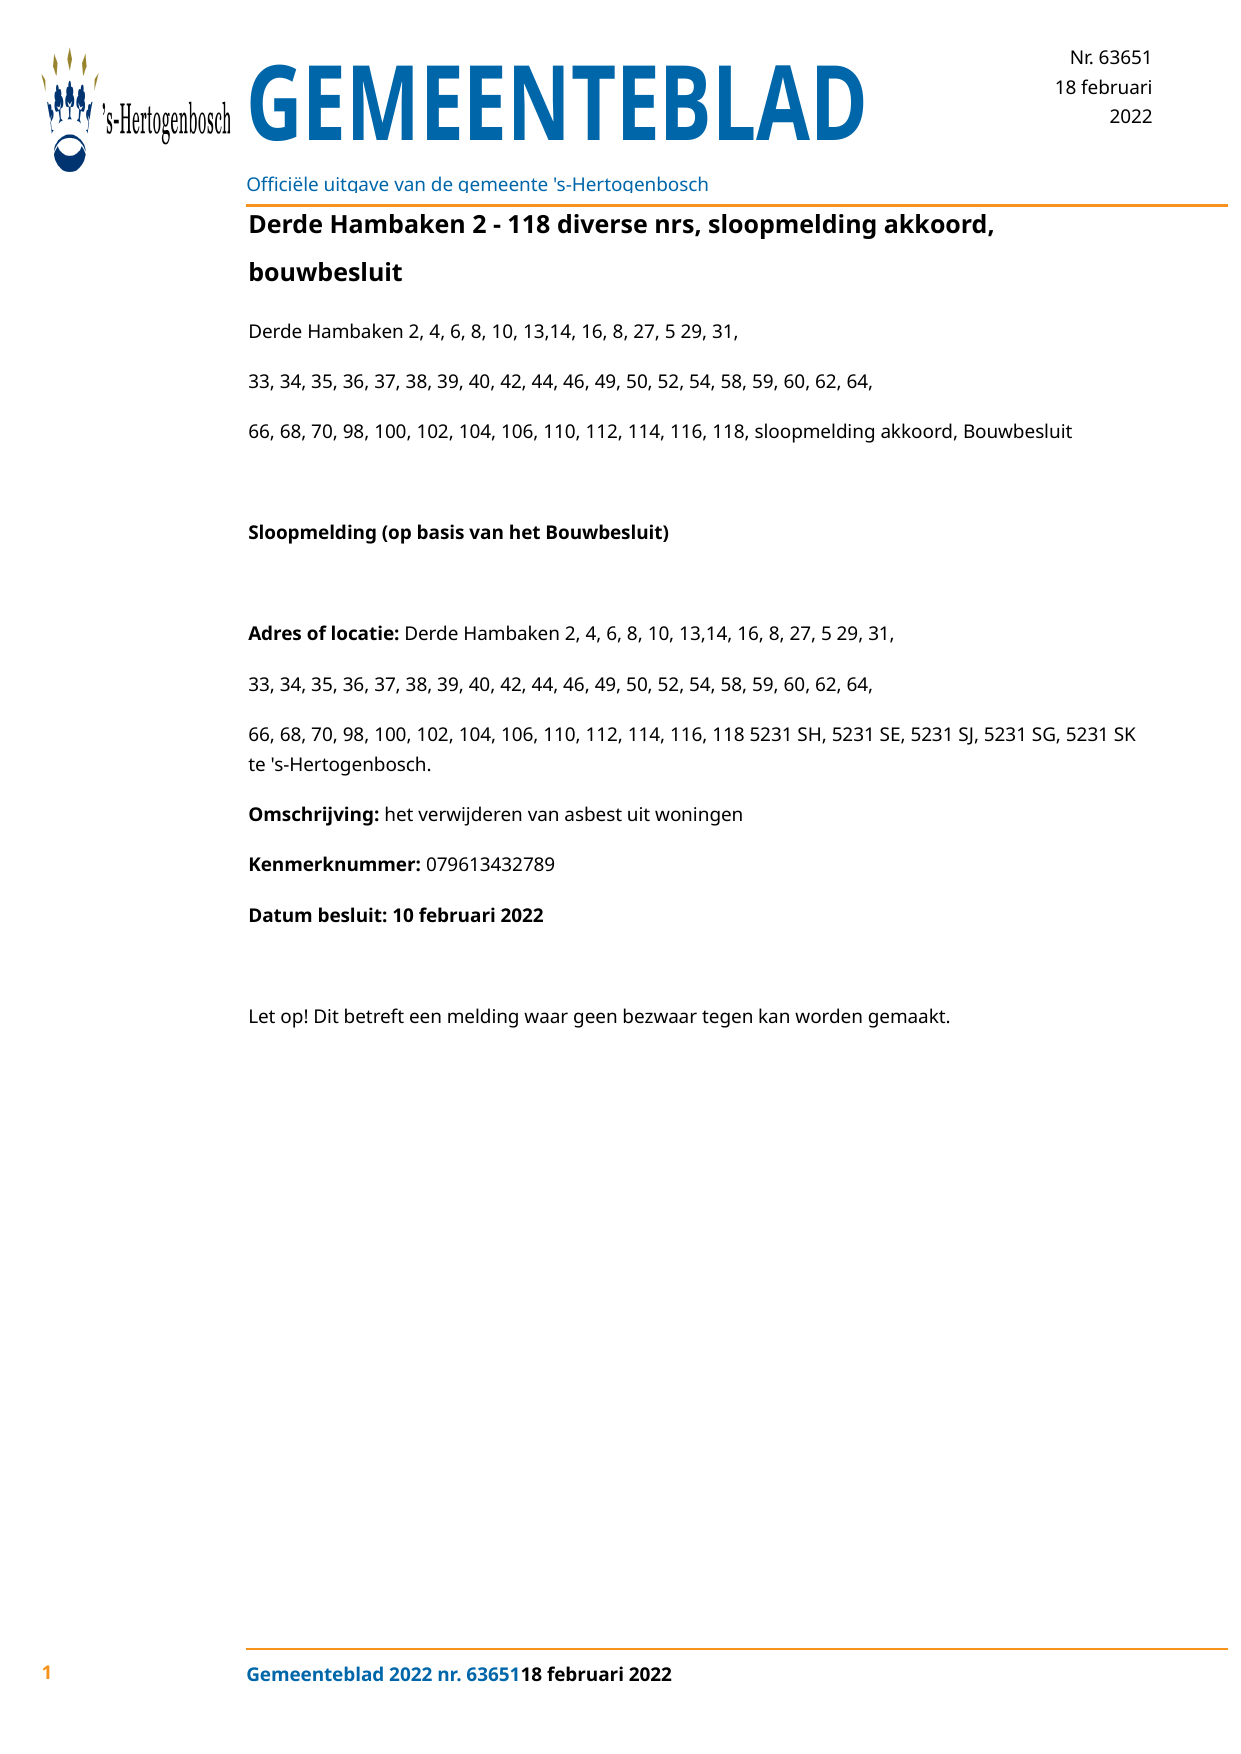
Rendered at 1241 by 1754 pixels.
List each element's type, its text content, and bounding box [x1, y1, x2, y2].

text Derde Hambaken 2 - 118 diverse nrs, sloopmelding akkoord, bouwbesluit [248, 207, 1152, 288]
text Sloopmelding (op basis van het Bouwbesluit) [248, 519, 1152, 545]
text Let op! Dit betreft een melding waar geen bezwaar tegen kan worden gemaakt. [248, 1003, 1152, 1029]
text Adres of locatie: Derde Hambaken 2, 4, 6, 8, 10, 13,14, 16, 8, 27, 5 29, 31, [248, 620, 1152, 646]
picture [41, 47, 231, 172]
text 66, 68, 70, 98, 100, 102, 104, 106, 110, 112, 114, 116, 118 5231 SH, 5231 SE, 5231 SJ, 5231 SG, 5231 SK te 's-Hertogenbosch. [248, 721, 1152, 777]
text 66, 68, 70, 98, 100, 102, 104, 106, 110, 112, 114, 116, 118, sloopmelding akkoord, Bouwbesluit [248, 419, 1152, 444]
text 33, 34, 35, 36, 37, 38, 39, 40, 42, 44, 46, 49, 50, 52, 54, 58, 59, 60, 62, 64, [248, 671, 1152, 697]
text Omschrijving: het verwijderen van asbest uit woningen [248, 801, 1152, 827]
text Derde Hambaken 2, 4, 6, 8, 10, 13,14, 16, 8, 27, 5 29, 31, [248, 318, 1152, 344]
text Datum besluit: 10 februari 2022 [248, 902, 1152, 928]
text 33, 34, 35, 36, 37, 38, 39, 40, 42, 44, 46, 49, 50, 52, 54, 58, 59, 60, 62, 64, [248, 368, 1152, 394]
text Kenmerknummer: 079613432789 [248, 852, 1152, 877]
